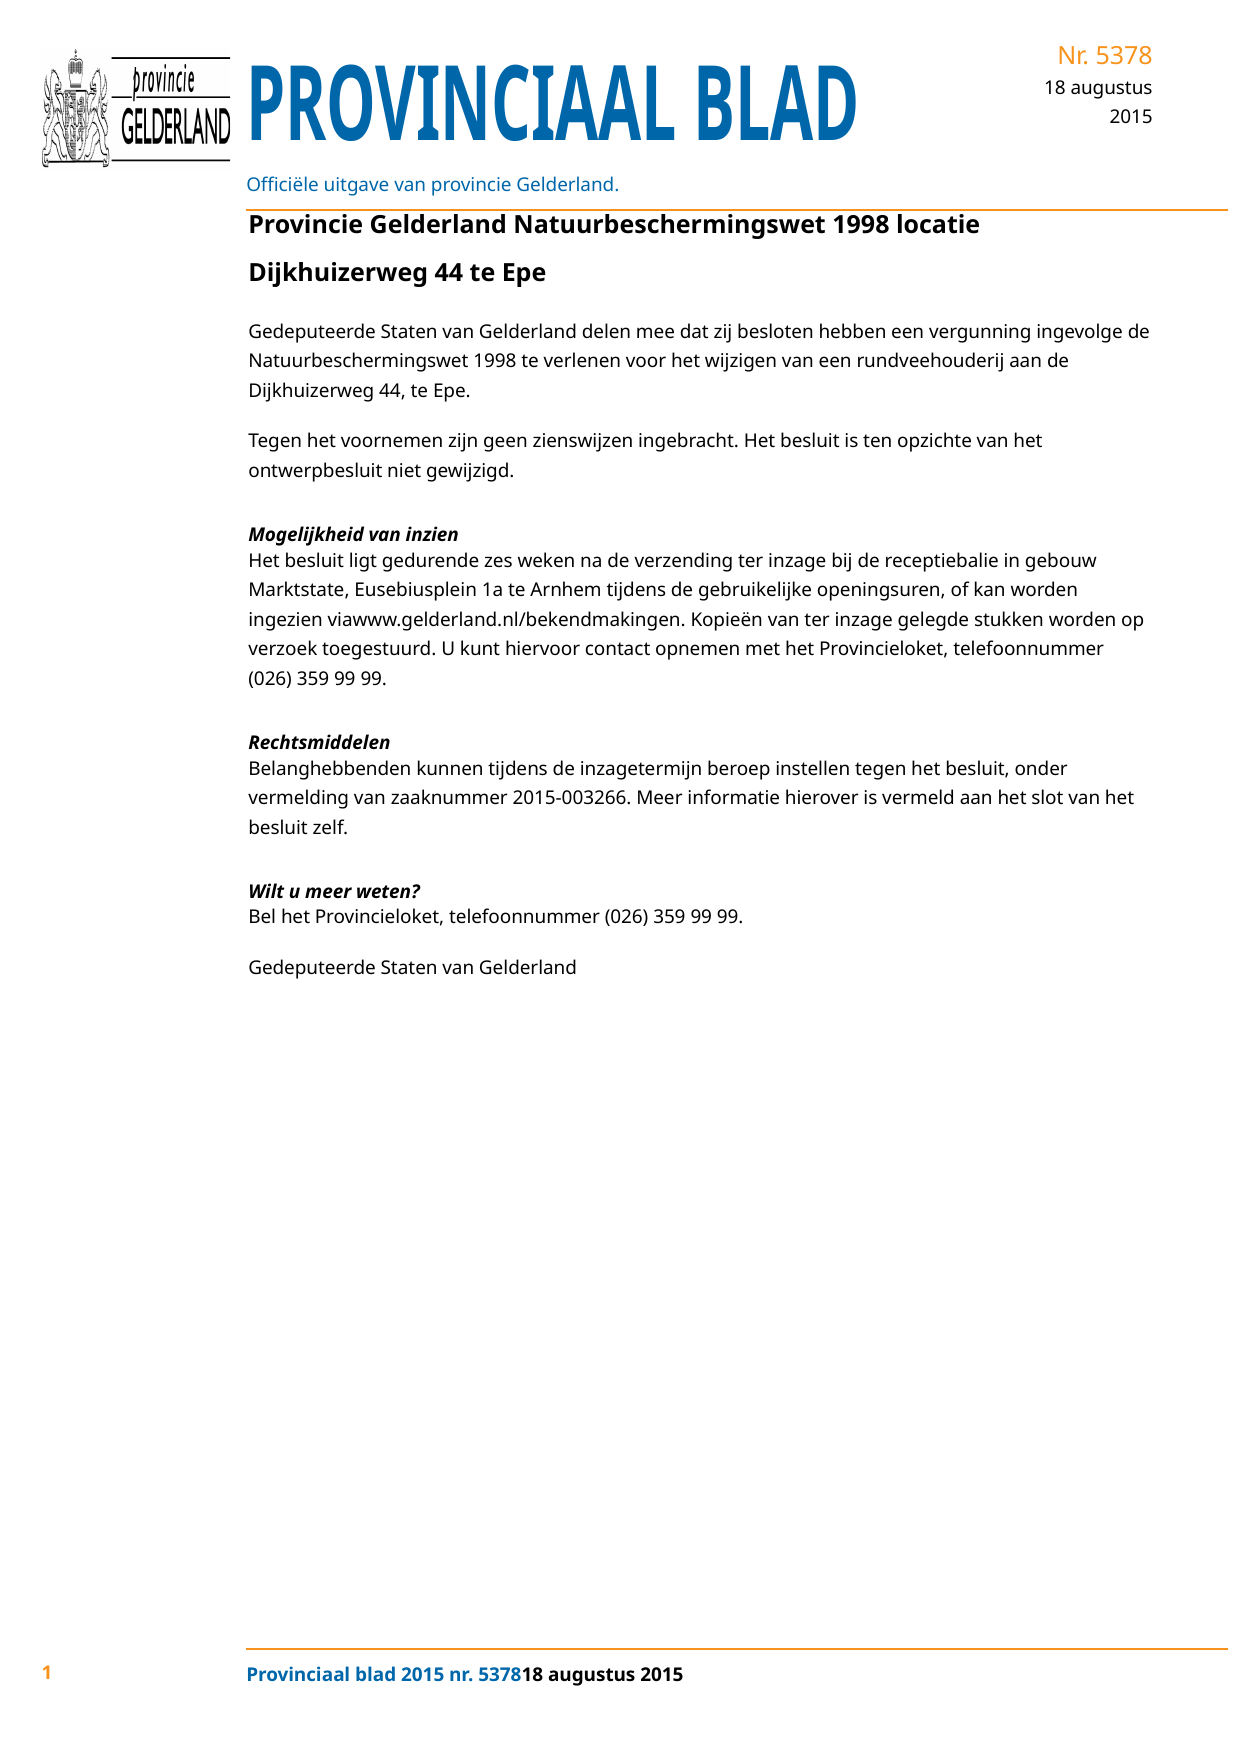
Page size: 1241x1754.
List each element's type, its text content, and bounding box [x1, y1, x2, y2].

text Bel het Provincieloket, telefoonnummer (026) 359 99 99. [248, 904, 1152, 929]
text Wilt u meer weten? [248, 878, 1152, 904]
text Belanghebbenden kunnen tijdens de inzagetermijn beroep instellen tegen het besluit, onder vermelding van zaaknummer 2015-003266. Meer informatie hierover is vermeld aan het slot van het besluit zelf. [248, 755, 1152, 840]
text Gedeputeerde Staten van Gelderland delen mee dat zij besloten hebben een vergunning ingevolge de Natuurbeschermingswet 1998 te verlenen voor het wijzigen van een rundveehouderij aan de Dijkhuizerweg 44, te Epe. [248, 318, 1152, 403]
text Tegen het voornemen zijn geen zienswijzen ingebracht. Het besluit is ten opzichte van het ontwerpbesluit niet gewijzigd. [248, 427, 1152, 483]
text Gedeputeerde Staten van Gelderland [248, 954, 1152, 980]
text Het besluit ligt gedurende zes weken na de verzending ter inzage bij de receptiebalie in gebouw Marktstate, Eusebiusplein 1a te Arnhem tijdens de gebruikelijke openingsuren, of kan worden ingezien viawww.gelderland.nl/bekendmakingen. Kopieën van ter inzage gelegde stukken worden op verzoek toegestuurd. U kunt hiervoor contact opnemen met het Provincieloket, telefoonnummer (026) 359 99 99. [248, 547, 1152, 691]
text Rechtsmiddelen [248, 729, 1152, 755]
picture [41, 47, 231, 172]
text Mogelijkheid van inzien [248, 521, 1152, 547]
text Provincie Gelderland Natuurbeschermingswet 1998 locatie Dijkhuizerweg 44 te Epe [248, 211, 1152, 288]
